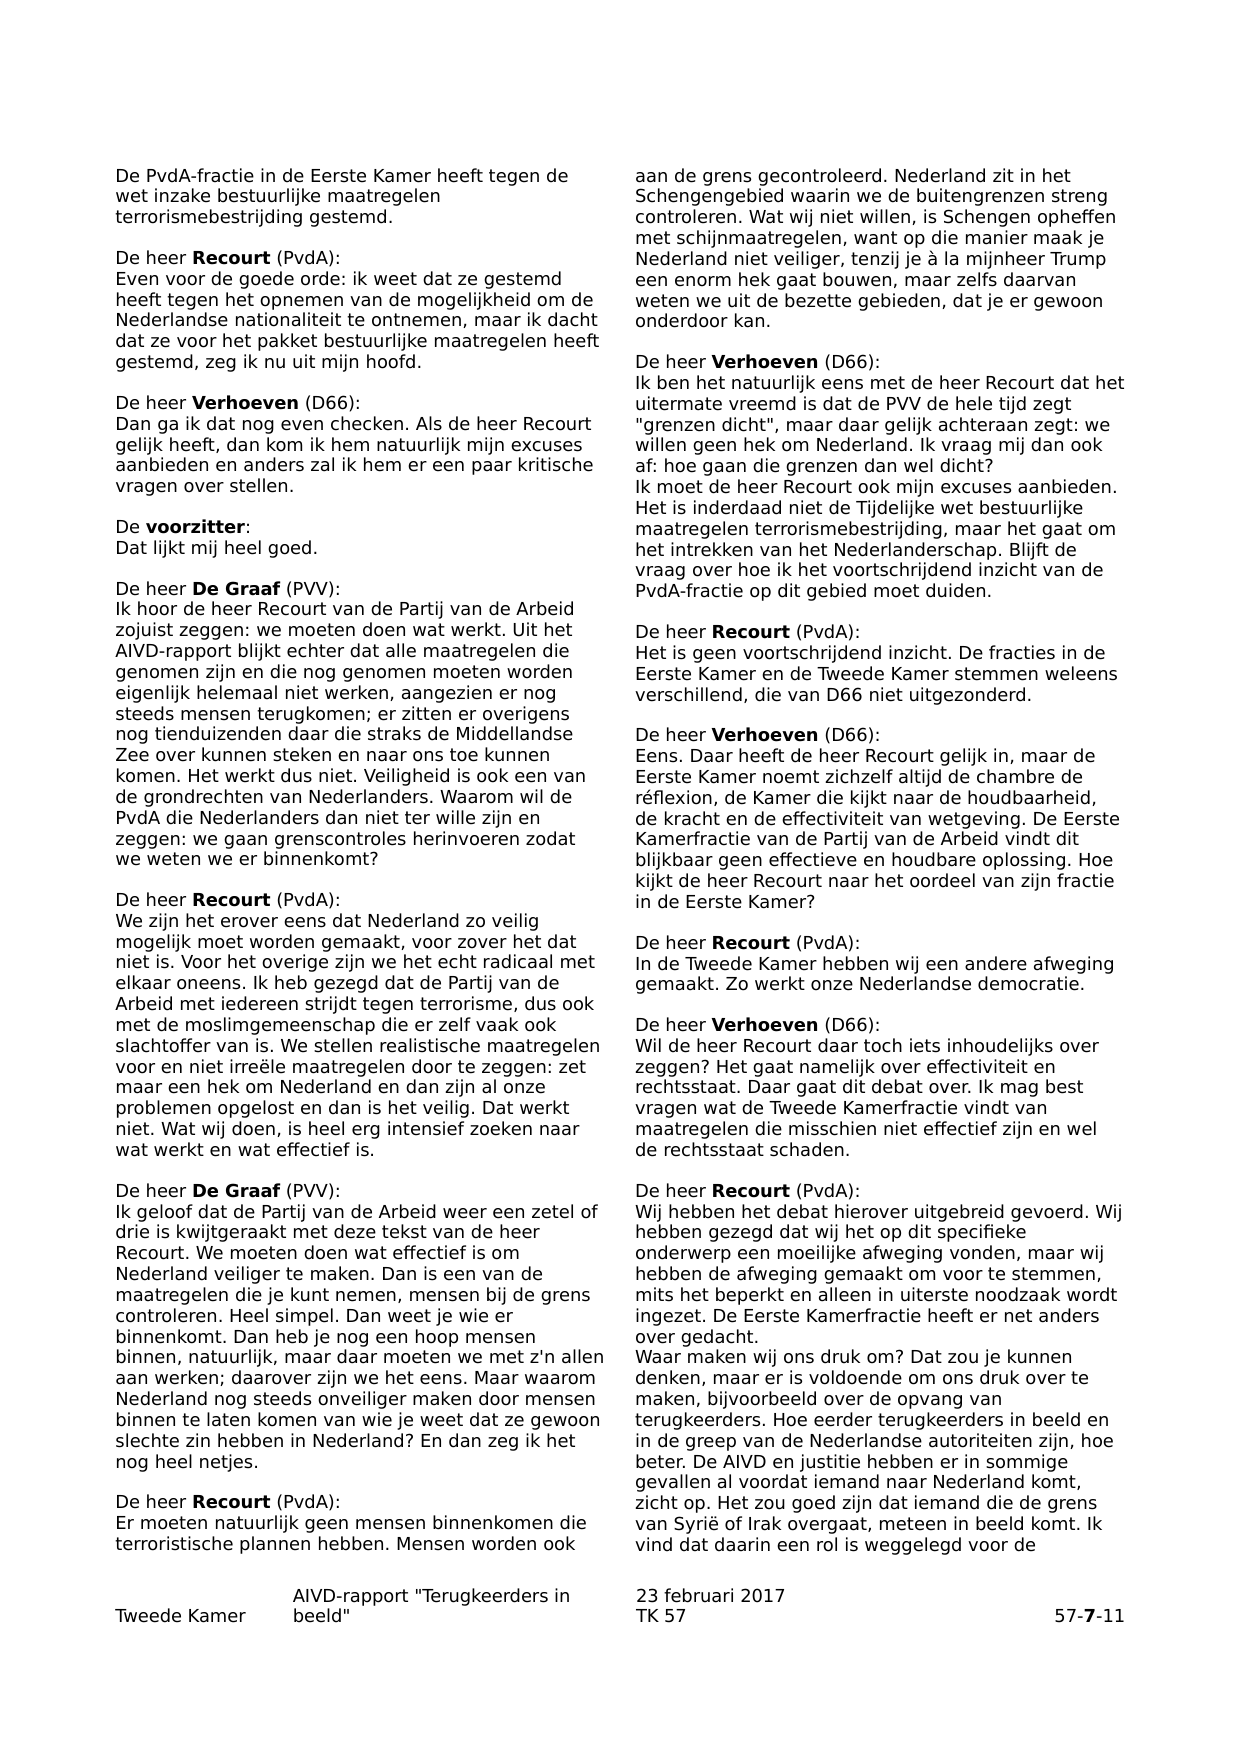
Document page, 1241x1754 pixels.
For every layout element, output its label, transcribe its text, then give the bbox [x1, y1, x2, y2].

text De heer Recourt (PvdA): [115, 890, 605, 911]
text De heer De Graaf (PVV): [115, 578, 605, 599]
text De heer Recourt (PvdA): [635, 932, 1125, 953]
text We zijn het erover eens dat Nederland zo veilig mogelijk moet worden gemaakt, voor zover het dat niet is. Voor het overige zijn we het echt radicaal met elkaar oneens. Ik heb gezegd dat de Partij van de Arbeid met iedereen strijdt tegen terrorisme, dus ook met de moslimgemeenschap die er zelf vaak ook slachtoffer van is. We stellen realistische maatregelen voor en niet irreële maatregelen door te zeggen: zet maar een hek om Nederland en dan zijn al onze problemen opgelost en dan is het veilig. Dat werkt niet. Wat wij doen, is heel erg intensief zoeken naar wat werkt en wat effectief is. [115, 911, 605, 1161]
text De heer Verhoeven (D66): [635, 725, 1125, 746]
text Dan ga ik dat nog even checken. Als de heer Recourt gelijk heeft, dan kom ik hem natuurlijk mijn excuses aanbieden en anders zal ik hem er een paar kritische vragen over stellen. [115, 413, 605, 497]
text Ik hoor de heer Recourt van de Partij van de Arbeid zojuist zeggen: we moeten doen wat werkt. Uit het AIVD-rapport blijkt echter dat alle maatregelen die genomen zijn en die nog genomen moeten worden eigenlijk helemaal niet werken, aangezien er nog steeds mensen terugkomen; er zitten er overigens nog tienduizenden daar die straks de Middellandse Zee over kunnen steken en naar ons toe kunnen komen. Het werkt dus niet. Veiligheid is ook een van de grondrechten van Nederlanders. Waarom wil de PvdA die Nederlanders dan niet ter wille zijn en zeggen: we gaan grenscontroles herinvoeren zodat we weten we er binnenkomt? [115, 599, 605, 870]
text Ik ben het natuurlijk eens met de heer Recourt dat het uitermate vreemd is dat de PVV de hele tijd zegt "grenzen dicht", maar daar gelijk achteraan zegt: we willen geen hek om Nederland. Ik vraag mij dan ook af: hoe gaan die grenzen dan wel dicht? [635, 373, 1125, 477]
text Het is geen voortschrijdend inzicht. De fracties in de Eerste Kamer en de Tweede Kamer stemmen weleens verschillend, die van D66 niet uitgezonderd. [635, 643, 1125, 705]
text De heer Verhoeven (D66): [635, 1015, 1125, 1036]
text De heer Recourt (PvdA): [115, 248, 605, 268]
text Even voor de goede orde: ik weet dat ze gestemd heeft tegen het opnemen van de mogelijkheid om de Nederlandse nationaliteit te ontnemen, maar ik dacht dat ze voor het pakket bestuurlijke maatregelen heeft gestemd, zeg ik nu uit mijn hoofd. [115, 268, 605, 373]
text De heer Verhoeven (D66): [635, 352, 1125, 373]
text Dat lijkt mij heel goed. [115, 537, 605, 558]
text Ik geloof dat de Partij van de Arbeid weer een zetel of drie is kwijtgeraakt met deze tekst van de heer Recourt. We moeten doen wat effectief is om Nederland veiliger te maken. Dan is een van de maatregelen die je kunt nemen, mensen bij de grens controleren. Heel simpel. Dan weet je wie er binnenkomt. Dan heb je nog een hoop mensen binnen, natuurlijk, maar daar moeten we met z'n allen aan werken; daarover zijn we het eens. Maar waarom Nederland nog steeds onveiliger maken door mensen binnen te laten komen van wie je weet dat ze gewoon slechte zin hebben in Nederland? En dan zeg ik het nog heel netjes. [115, 1201, 605, 1472]
text In de Tweede Kamer hebben wij een andere afweging gemaakt. Zo werkt onze Nederlandse democratie. [635, 953, 1125, 995]
text De heer Recourt (PvdA): [115, 1492, 605, 1513]
text Ik moet de heer Recourt ook mijn excuses aanbieden. Het is inderdaad niet de Tijdelijke wet bestuurlijke maatregelen terrorismebestrijding, maar het gaat om het intrekken van het Nederlanderschap. Blijft de vraag over hoe ik het voortschrijdend inzicht van de PvdA-fractie op dit gebied moet duiden. [635, 477, 1125, 602]
text De heer De Graaf (PVV): [115, 1181, 605, 1201]
text Wil de heer Recourt daar toch iets inhoudelijks over zeggen? Het gaat namelijk over effectiviteit en rechtsstaat. Daar gaat dit debat over. Ik mag best vragen wat de Tweede Kamerfractie vindt van maatregelen die misschien niet effectief zijn en wel de rechtsstaat schaden. [635, 1036, 1125, 1161]
text De voorzitter: [115, 517, 605, 537]
text De heer Verhoeven (D66): [115, 393, 605, 413]
text De heer Recourt (PvdA): [635, 622, 1125, 643]
text Eens. Daar heeft de heer Recourt gelijk in, maar de Eerste Kamer noemt zichzelf altijd de chambre de réflexion, de Kamer die kijkt naar de houdbaarheid, de kracht en de effectiviteit van wetgeving. De Eerste Kamerfractie van de Partij van de Arbeid vindt dit blijkbaar geen effectieve en houdbare oplossing. Hoe kijkt de heer Recourt naar het oordeel van zijn fractie in de Eerste Kamer? [635, 746, 1125, 912]
text Wij hebben het debat hierover uitgebreid gevoerd. Wij hebben gezegd dat wij het op dit specifieke onderwerp een moeilijke afweging vonden, maar wij hebben de afweging gemaakt om voor te stemmen, mits het beperkt en alleen in uiterste noodzaak wordt ingezet. De Eerste Kamerfractie heeft er net anders over gedacht. [635, 1201, 1125, 1347]
text De PvdA-fractie in de Eerste Kamer heeft tegen de wet inzake bestuurlijke maatregelen terrorismebestrijding gestemd. [115, 165, 605, 228]
text De heer Recourt (PvdA): [635, 1181, 1125, 1201]
text Waar maken wij ons druk om? Dat zou je kunnen denken, maar er is voldoende om ons druk over te maken, bijvoorbeeld over de opvang van terugkeerders. Hoe eerder terugkeerders in beeld en in de greep van de Nederlandse autoriteiten zijn, hoe beter. De AIVD en justitie hebben er in sommige gevallen al voordat iemand naar Nederland komt, zicht op. Het zou goed zijn dat iemand die de grens van Syrië of Irak overgaat, meteen in beeld komt. Ik vind dat daarin een rol is weggelegd voor de [635, 1347, 1125, 1556]
text Er moeten natuurlijk geen mensen binnenkomen die terroristische plannen hebben. Mensen worden ook [115, 1513, 605, 1554]
text aan de grens gecontroleerd. Nederland zit in het Schengengebied waarin we de buitengrenzen streng controleren. Wat wij niet willen, is Schengen opheffen met schijnmaatregelen, want op die manier maak je Nederland niet veiliger, tenzij je à la mijnheer Trump een enorm hek gaat bouwen, maar zelfs daarvan weten we uit de bezette gebieden, dat je er gewoon onderdoor kan. [635, 165, 1125, 332]
